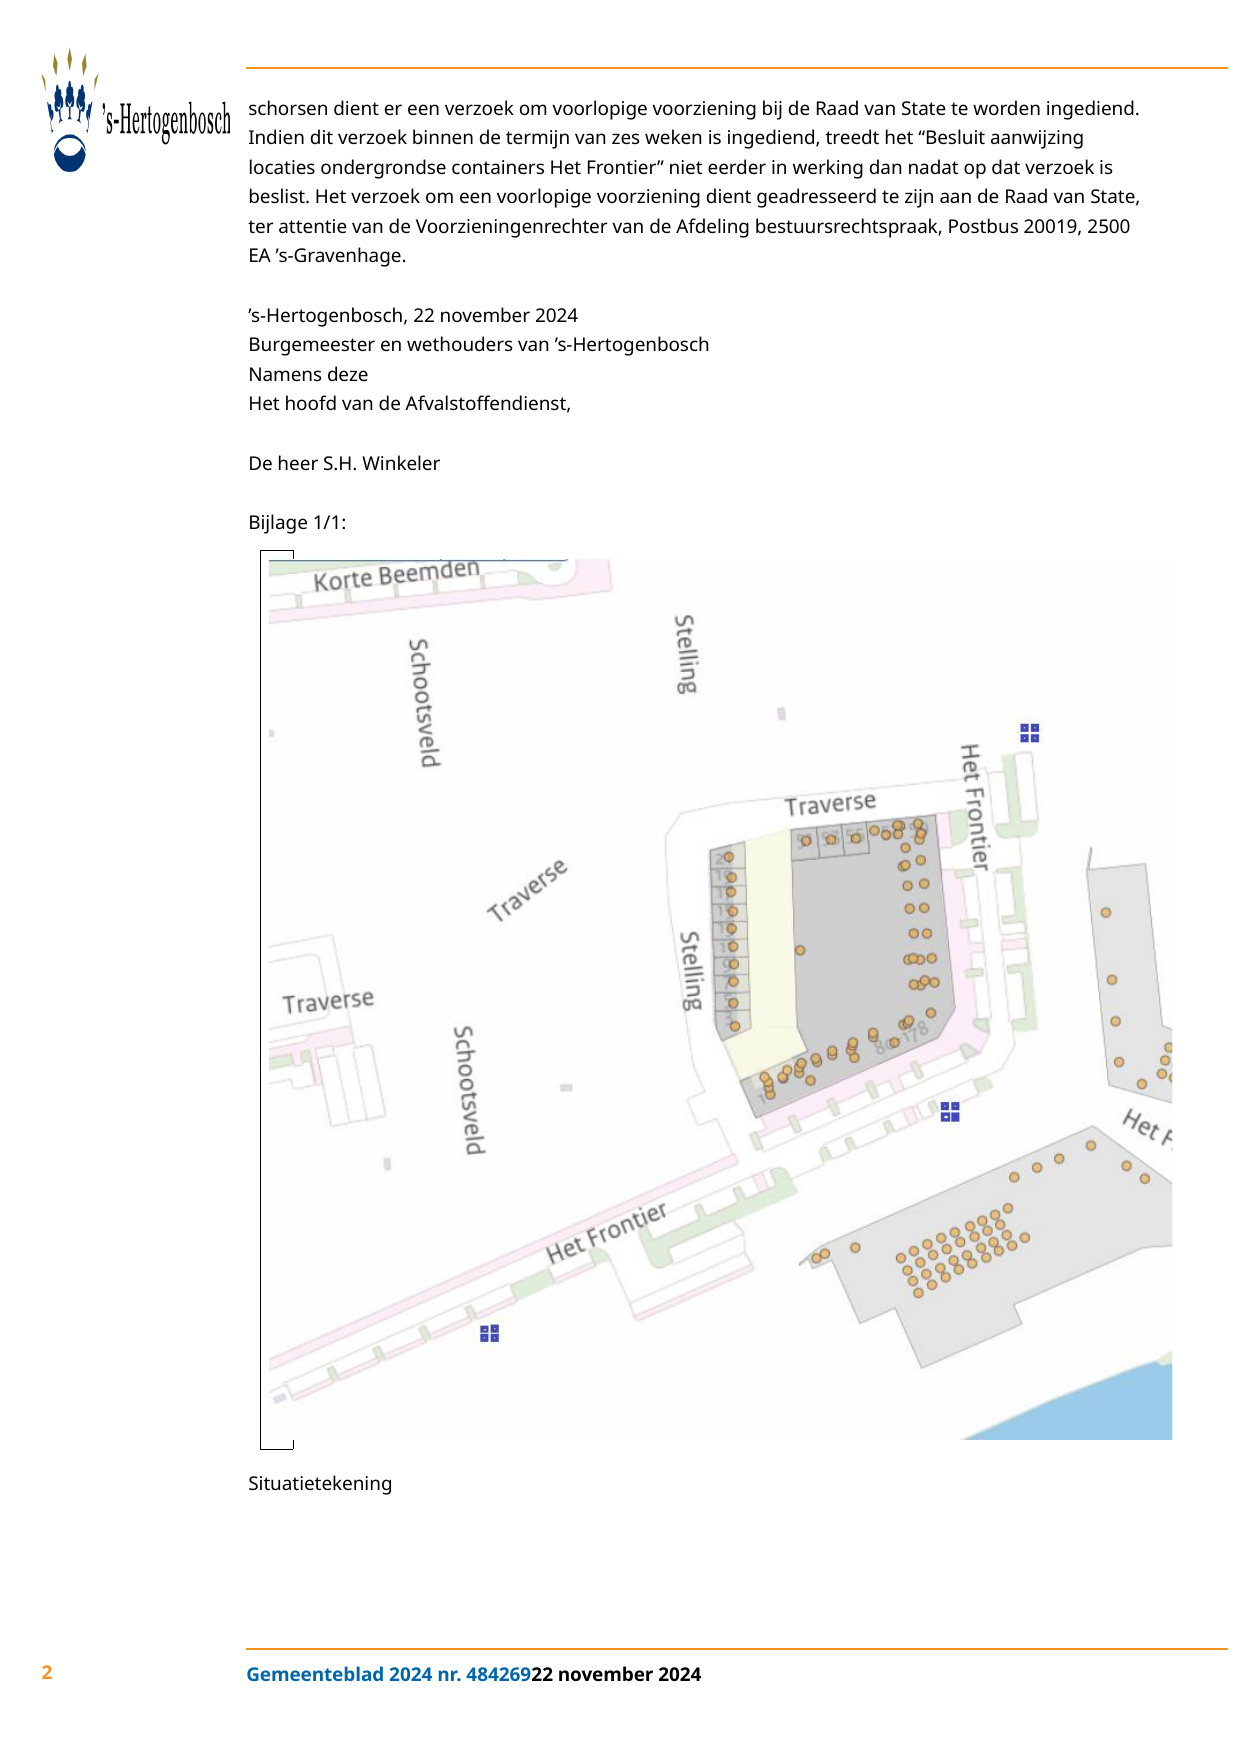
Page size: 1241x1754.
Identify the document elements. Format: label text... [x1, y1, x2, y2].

text De heer S.H. Winkeler [248, 450, 1152, 476]
text Burgemeester en wethouders van ’s-Hertogenbosch [248, 331, 1152, 357]
text ’s-Hertogenbosch, 22 november 2024 [248, 302, 1152, 328]
picture [268, 559, 1173, 1440]
text Bijlage 1/1: [248, 509, 1152, 535]
text Het hoofd van de Afvalstoffendienst, [248, 391, 1152, 416]
picture [41, 47, 231, 172]
text Situatietekening [248, 1470, 1152, 1496]
text schorsen dient er een verzoek om voorlopige voorziening bij de Raad van State te worden ingediend. Indien dit verzoek binnen de termijn van zes weken is ingediend, treedt het “Besluit aanwijzing locaties ondergrondse containers Het Frontier” niet eerder in werking dan nadat op dat verzoek is beslist. Het verzoek om een voorlopige voorziening dient geadresseerd te zijn aan de Raad van State, ter attentie van de Voorzieningenrechter van de Afdeling bestuursrechtspraak, Postbus 20019, 2500 EA ’s-Gravenhage. [248, 95, 1152, 268]
text Namens deze [248, 361, 1152, 387]
